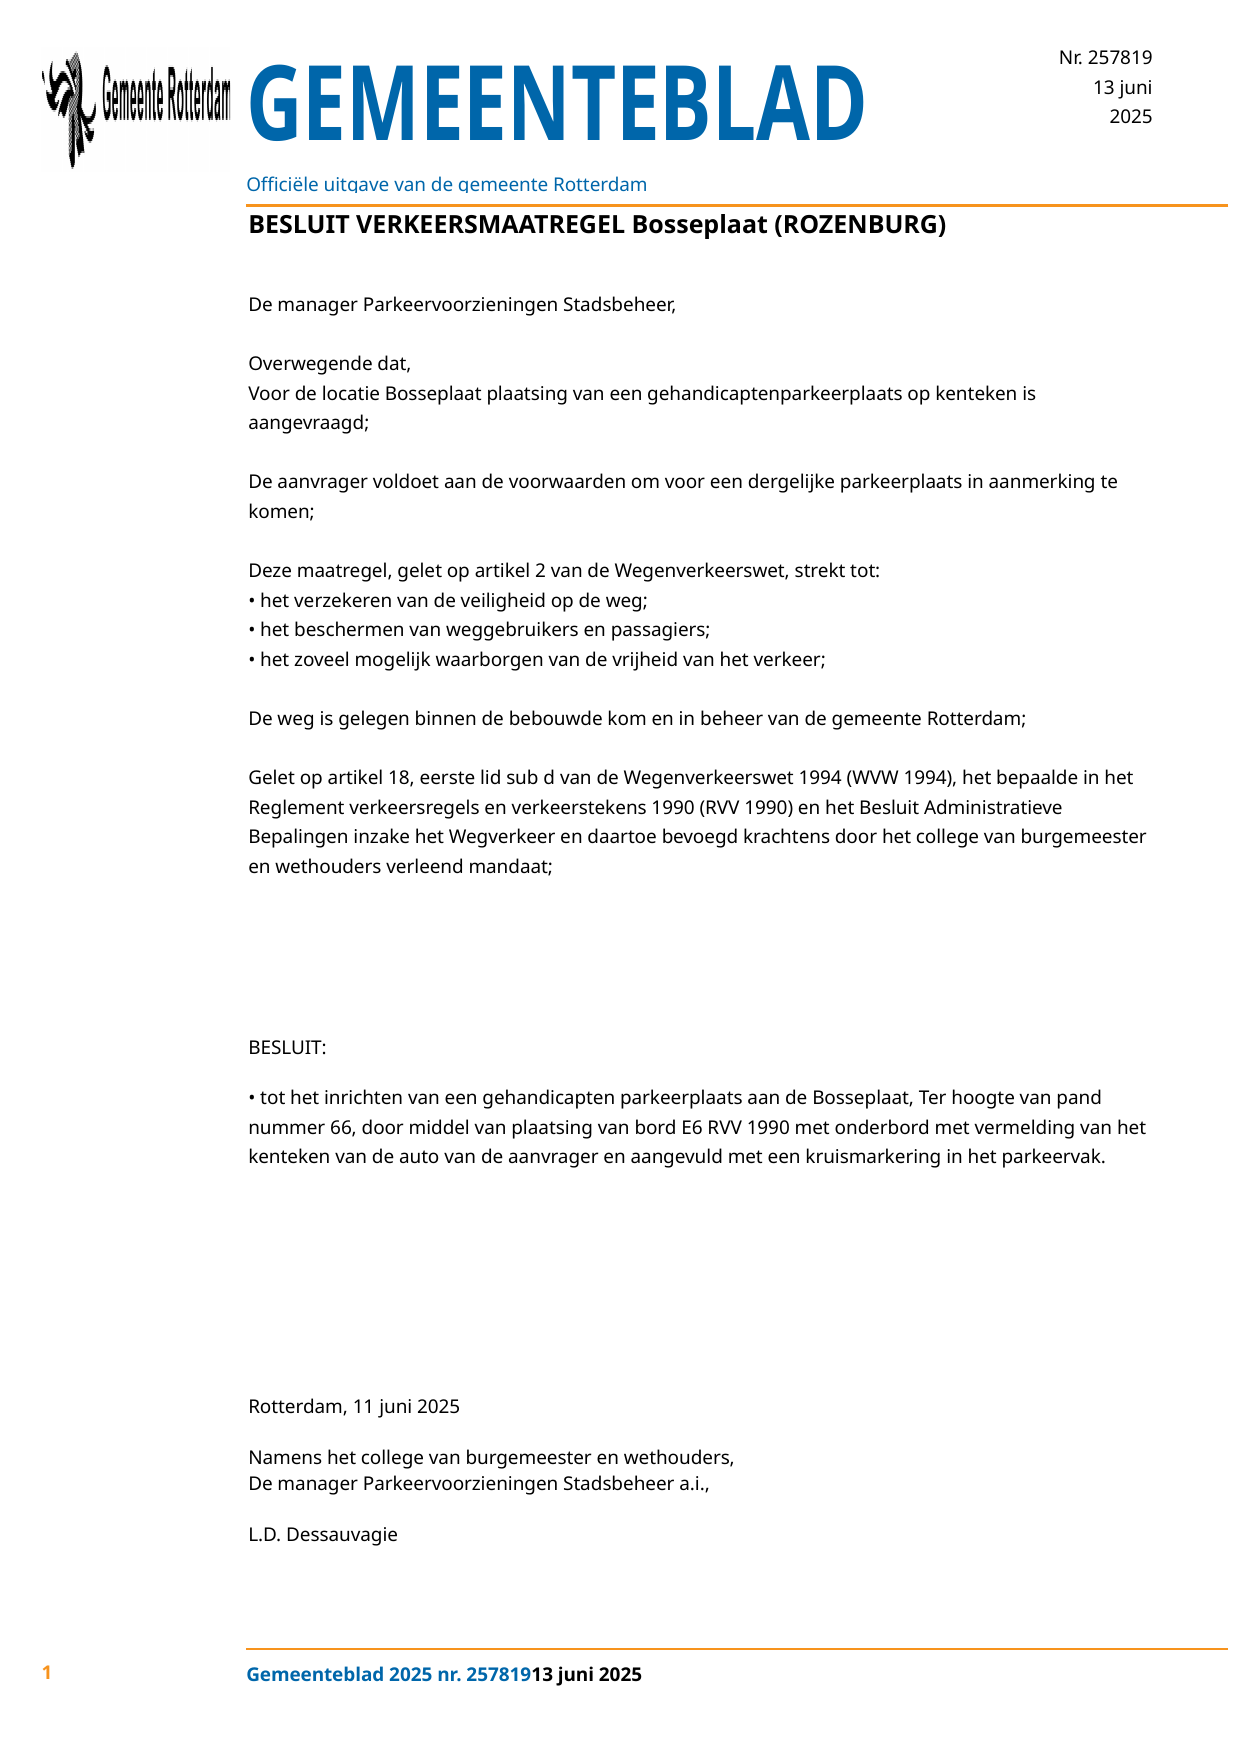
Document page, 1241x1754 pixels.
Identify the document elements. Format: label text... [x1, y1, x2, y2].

text Rotterdam, 11 juni 2025 [248, 1393, 1152, 1419]
text • het verzekeren van de veiligheid op de weg; [248, 587, 1152, 613]
text • tot het inrichten van een gehandicapten parkeerplaats aan de Bosseplaat, Ter hoogte van pand nummer 66, door middel van plaatsing van bord E6 RVV 1990 met onderbord met vermelding van het kenteken van de auto van de aanvrager en aangevuld met een kruismarkering in het parkeervak. [248, 1084, 1152, 1169]
text L.D. Dessauvagie [248, 1522, 1152, 1547]
text De weg is gelegen binnen de bebouwde kom en in beheer van de gemeente Rotterdam; [248, 705, 1152, 731]
text De manager Parkeervoorzieningen Stadsbeheer, [248, 291, 1152, 317]
picture [41, 47, 231, 172]
text Deze maatregel, gelet op artikel 2 van de Wegenverkeerswet, strekt tot: [248, 557, 1152, 583]
text Voor de locatie Bosseplaat plaatsing van een gehandicaptenparkeerplaats op kenteken is aangevraagd; [248, 380, 1152, 435]
text BESLUIT: [248, 1034, 1152, 1060]
text • het zoveel mogelijk waarborgen van de vrijheid van het verkeer; [248, 646, 1152, 672]
text Gelet op artikel 18, eerste lid sub d van de Wegenverkeerswet 1994 (WVW 1994), het bepaalde in het Reglement verkeersregels en verkeerstekens 1990 (RVV 1990) en het Besluit Administratieve Bepalingen inzake het Wegverkeer en daartoe bevoegd krachtens door het college van burgemeester en wethouders verleend mandaat; [248, 764, 1152, 879]
text Namens het college van burgemeester en wethouders, [248, 1444, 1152, 1470]
text De aanvrager voldoet aan de voorwaarden om voor een dergelijke parkeerplaats in aanmerking te komen; [248, 468, 1152, 524]
text Overwegende dat, [248, 350, 1152, 376]
text De manager Parkeervoorzieningen Stadsbeheer a.i., [248, 1470, 1152, 1496]
text • het beschermen van weggebruikers en passagiers; [248, 616, 1152, 642]
text BESLUIT VERKEERSMAATREGEL Bosseplaat (ROZENBURG) [248, 207, 1152, 241]
